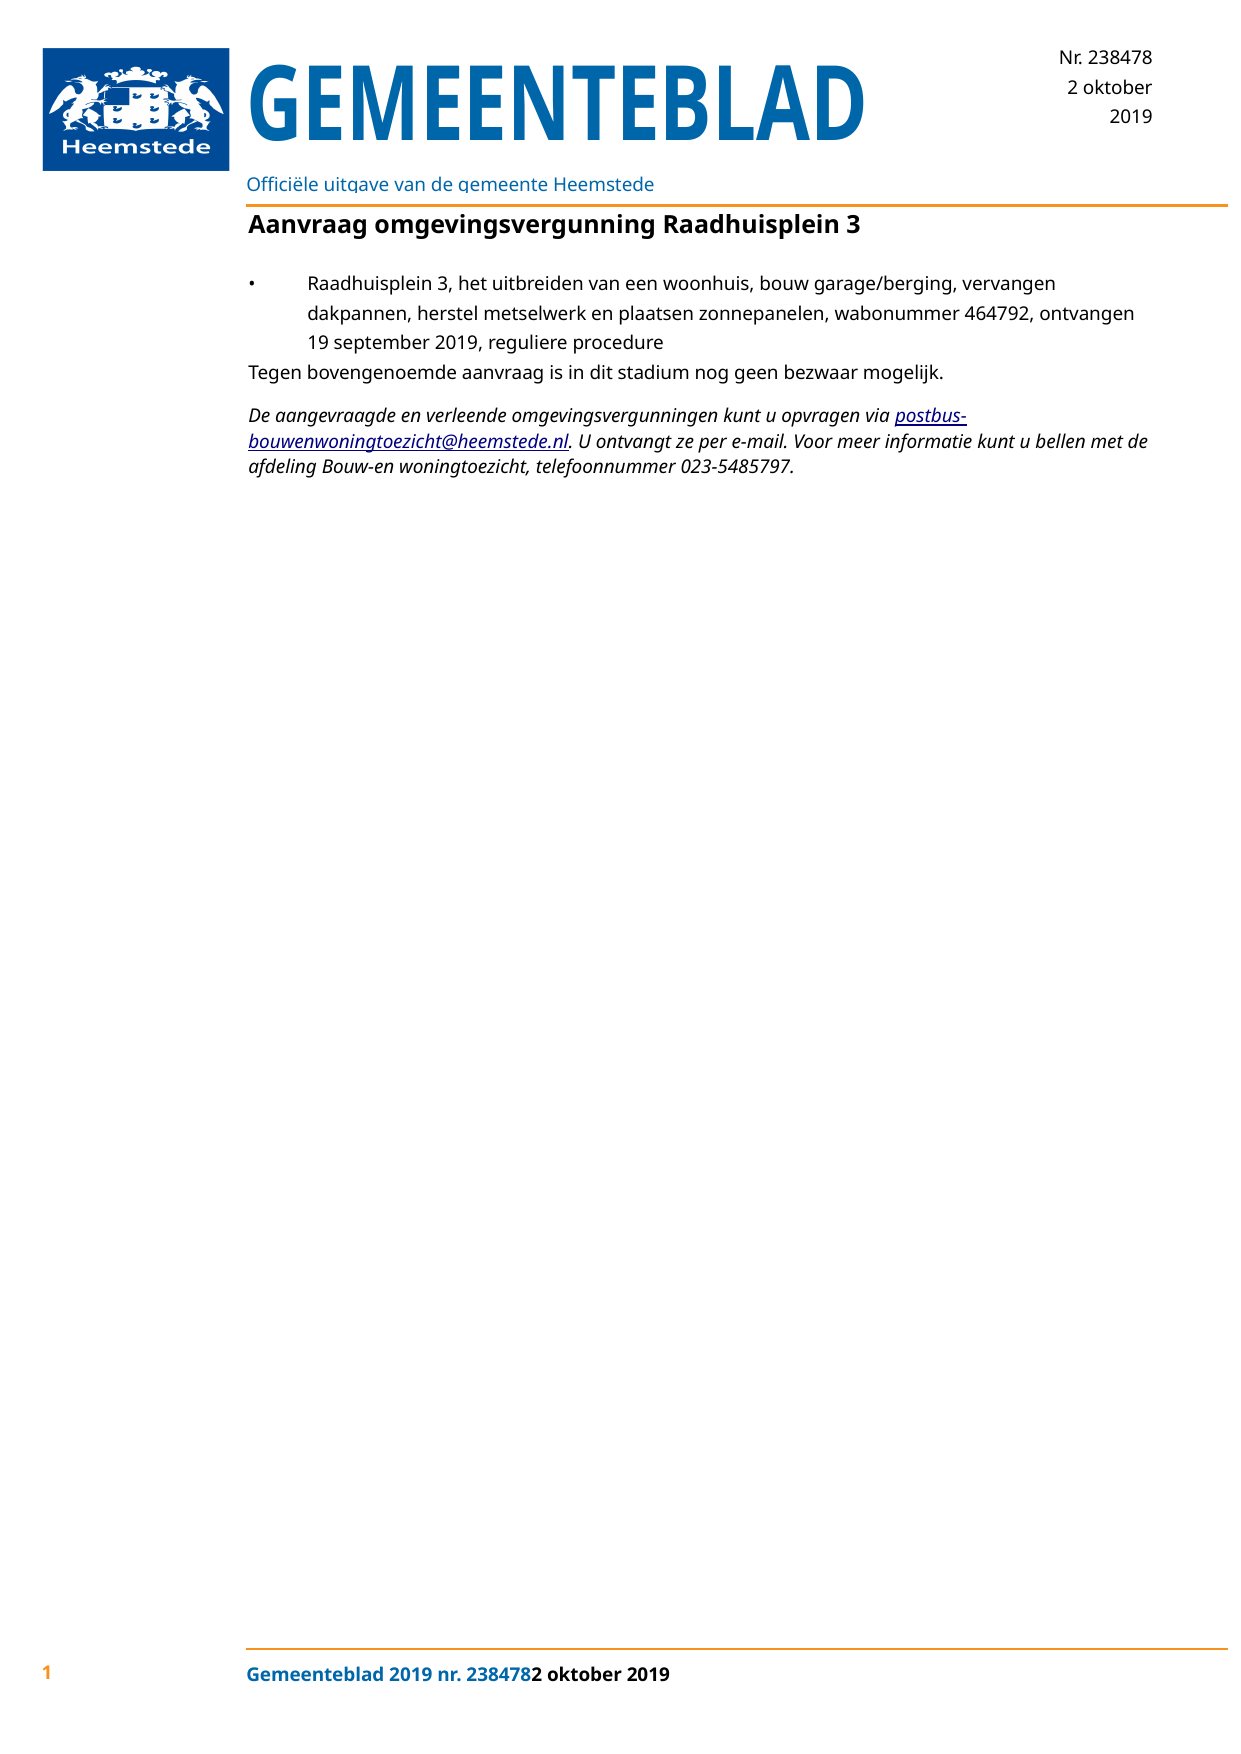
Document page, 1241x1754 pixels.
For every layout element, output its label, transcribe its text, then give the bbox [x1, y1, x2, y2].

picture [41, 47, 231, 172]
text De aangevraagde en verleende omgevingsvergunningen kunt u opvragen via postbus-bouwenwoningtoezicht@heemstede.nl. U ontvangt ze per e-mail. Voor meer informatie kunt u bellen met de afdeling Bouw-en woningtoezicht, telefoonnummer 023-5485797. [248, 402, 1152, 479]
list Raadhuisplein 3, het uitbreiden van een woonhuis, bouw garage/berging, vervangen dakpannen, herstel metselwerk en plaatsen zonnepanelen, wabonummer 464792, ontvangen 19 september 2019, reguliere procedure [248, 270, 1152, 355]
text Tegen bovengenoemde aanvraag is in dit stadium nog geen bezwaar mogelijk. [248, 359, 1152, 385]
text Aanvraag omgevingsvergunning Raadhuisplein 3 [248, 207, 1152, 241]
